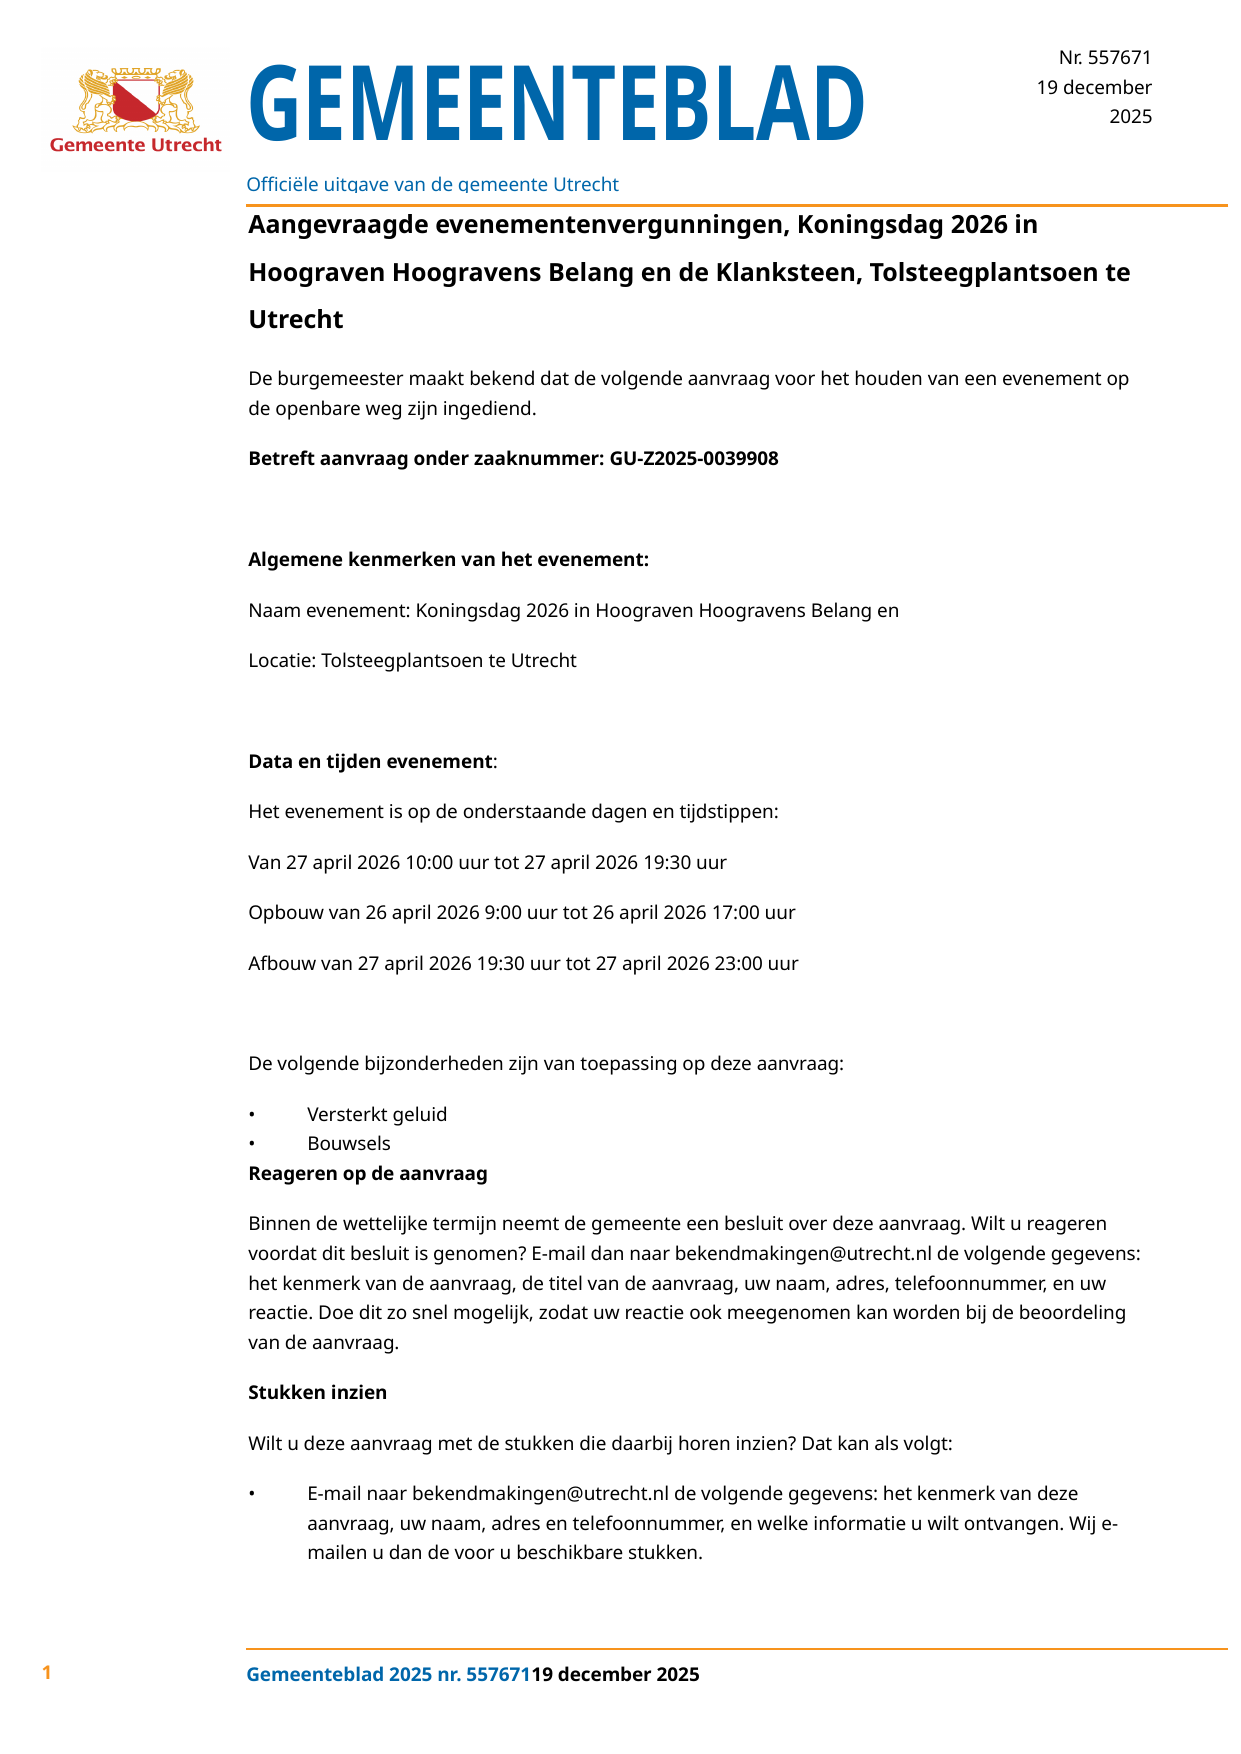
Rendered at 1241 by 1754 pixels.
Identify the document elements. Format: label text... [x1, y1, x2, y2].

text Data en tijden evenement: [248, 748, 1152, 774]
list E-mail naar bekendmakingen@utrecht.nl de volgende gegevens: het kenmerk van deze aanvraag, uw naam, adres en telefoonnummer, en welke informatie u wilt ontvangen. Wij e-mailen u dan de voor u beschikbare stukken. [248, 1480, 1152, 1565]
list Bouwsels [248, 1131, 1152, 1156]
text Binnen de wettelijke termijn neemt de gemeente een besluit over deze aanvraag. Wilt u reageren voordat dit besluit is genomen? E-mail dan naar bekendmakingen@utrecht.nl de volgende gegevens: het kenmerk van de aanvraag, de titel van de aanvraag, uw naam, adres, telefoonnummer, en uw reactie. Doe dit zo snel mogelijk, zodat uw reactie ook meegenomen kan worden bij de beoordeling van de aanvraag. [248, 1211, 1152, 1354]
text Betreft aanvraag onder zaaknummer: GU-Z2025-0039908 [248, 446, 1152, 471]
picture [41, 47, 231, 172]
list Versterkt geluid [248, 1101, 1152, 1127]
text Aangevraagde evenementenvergunningen, Koningsdag 2026 in Hoograven Hoogravens Belang en de Klanksteen, Tolsteegplantsoen te Utrecht [248, 207, 1152, 336]
text Stukken inzien [248, 1379, 1152, 1405]
text Opbouw van 26 april 2026 9:00 uur tot 26 april 2026 17:00 uur [248, 899, 1152, 925]
text Algemene kenmerken van het evenement: [248, 546, 1152, 572]
text Het evenement is op de onderstaande dagen en tijdstippen: [248, 798, 1152, 824]
text Naam evenement: Koningsdag 2026 in Hoograven Hoogravens Belang en [248, 597, 1152, 622]
text Reageren op de aanvraag [248, 1160, 1152, 1186]
text Van 27 april 2026 10:00 uur tot 27 april 2026 19:30 uur [248, 849, 1152, 874]
text De burgemeester maakt bekend dat de volgende aanvraag voor het houden van een evenement op de openbare weg zijn ingediend. [248, 366, 1152, 421]
text Wilt u deze aanvraag met de stukken die daarbij horen inzien? Dat kan als volgt: [248, 1430, 1152, 1455]
text Locatie: Tolsteegplantsoen te Utrecht [248, 647, 1152, 673]
text Afbouw van 27 april 2026 19:30 uur tot 27 april 2026 23:00 uur [248, 950, 1152, 975]
text De volgende bijzonderheden zijn van toepassing op deze aanvraag: [248, 1051, 1152, 1076]
